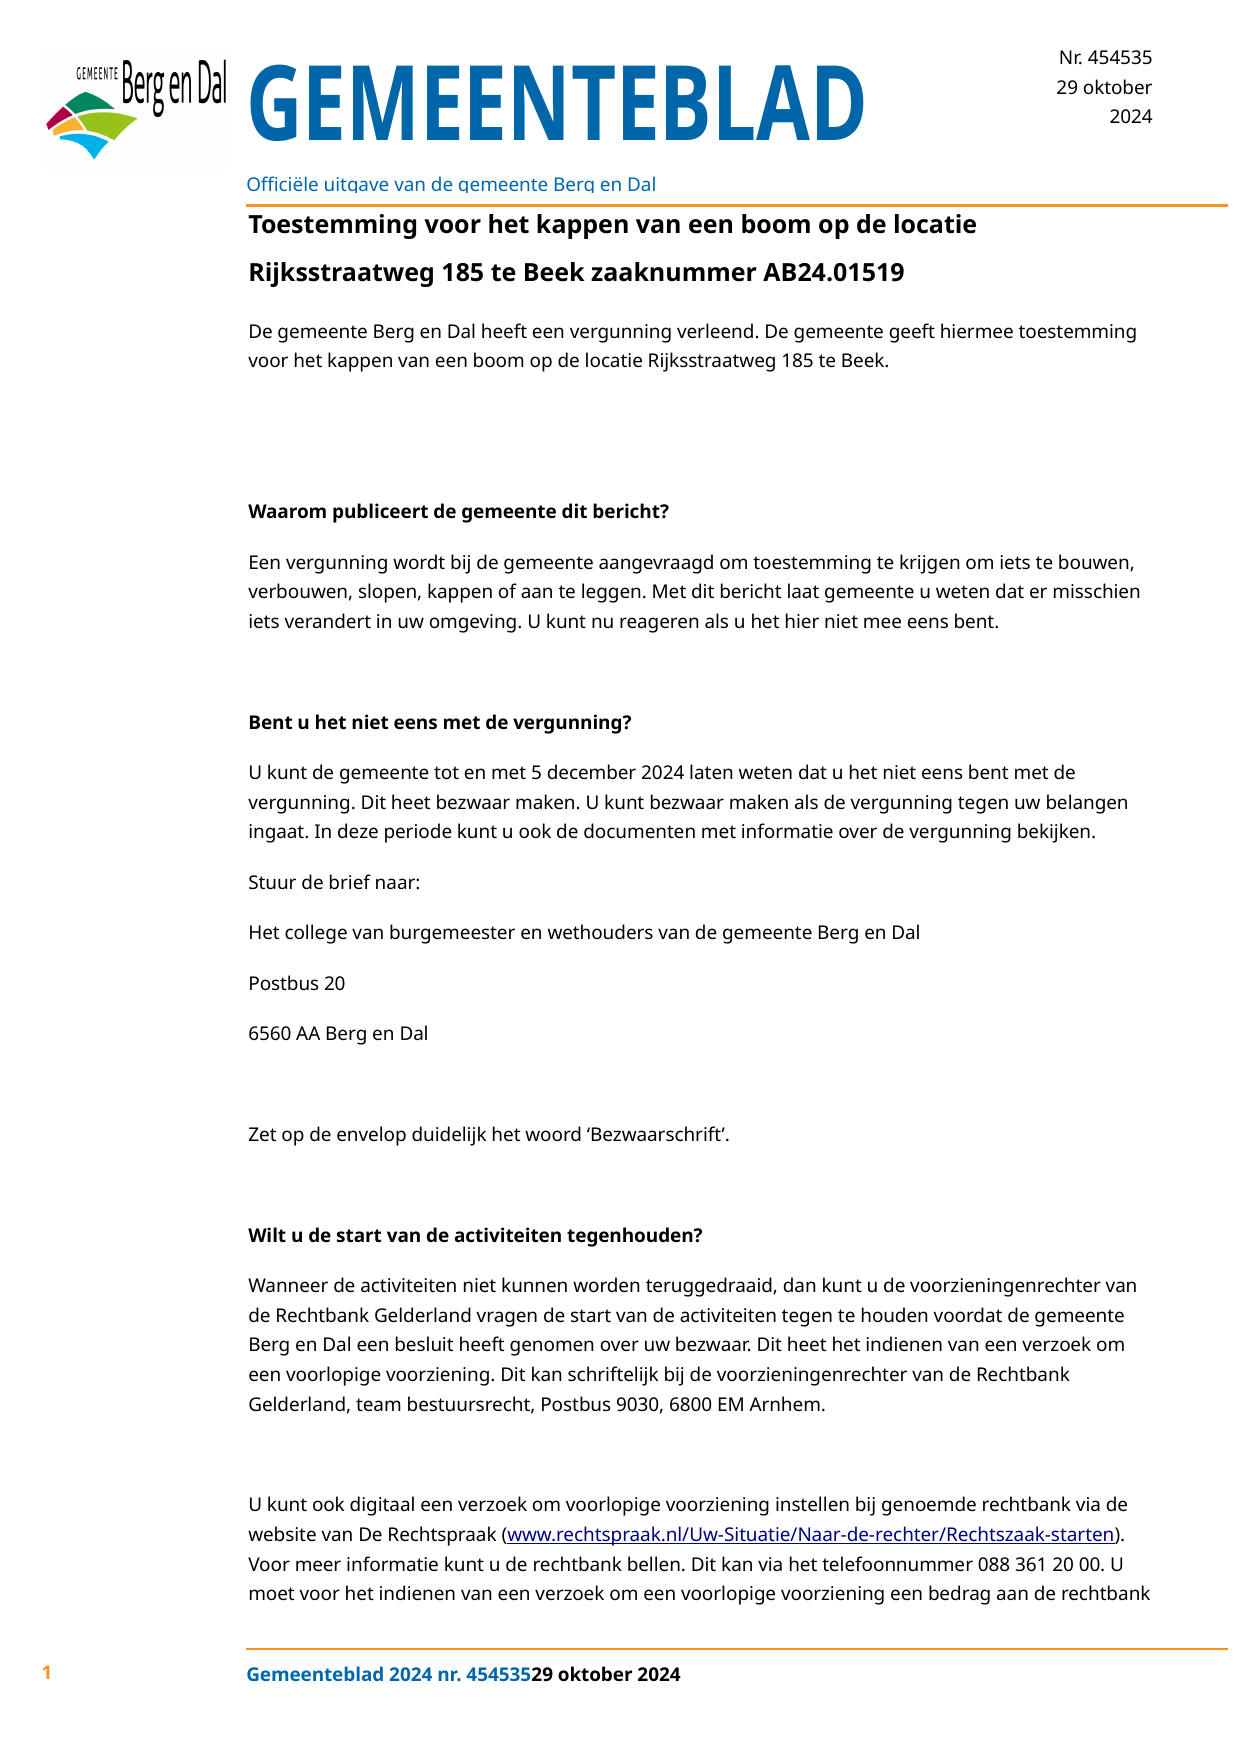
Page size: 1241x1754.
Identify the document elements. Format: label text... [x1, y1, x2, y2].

text Wanneer de activiteiten niet kunnen worden teruggedraaid, dan kunt u de voorzieningenrechter van de Rechtbank Gelderland vragen de start van de activiteiten tegen te houden voordat de gemeente Berg en Dal een besluit heeft genomen over uw bezwaar. Dit heet het indienen van een verzoek om een voorlopige voorziening. Dit kan schriftelijk bij de voorzieningenrechter van de Rechtbank Gelderland, team bestuursrecht, Postbus 9030, 6800 EM Arnhem. [248, 1272, 1152, 1417]
text U kunt de gemeente tot en met 5 december 2024 laten weten dat u het niet eens bent met de vergunning. Dit heet bezwaar maken. U kunt bezwaar maken als de vergunning tegen uw belangen ingaat. In deze periode kunt u ook de documenten met informatie over de vergunning bekijken. [248, 759, 1152, 844]
picture [41, 47, 231, 172]
text De gemeente Berg en Dal heeft een vergunning verleend. De gemeente geeft hiermee toestemming voor het kappen van een boom op de locatie Rijksstraatweg 185 te Beek. [248, 318, 1152, 373]
text Waarom publiceert de gemeente dit bericht? [248, 499, 1152, 524]
text Een vergunning wordt bij de gemeente aangevraagd om toestemming te krijgen om iets te bouwen, verbouwen, slopen, kappen of aan te leggen. Met dit bericht laat gemeente u weten dat er misschien iets verandert in uw omgeving. U kunt nu reageren als u het hier niet mee eens bent. [248, 549, 1152, 634]
text Toestemming voor het kappen van een boom op de locatie Rijksstraatweg 185 te Beek zaaknummer AB24.01519 [248, 207, 1152, 288]
text Bent u het niet eens met de vergunning? [248, 709, 1152, 735]
text Wilt u de start van de activiteiten tegenhouden? [248, 1222, 1152, 1248]
text 6560 AA Berg en Dal [248, 1020, 1152, 1046]
text Postbus 20 [248, 970, 1152, 996]
text Het college van burgemeester en wethouders van de gemeente Berg en Dal [248, 919, 1152, 945]
text Stuur de brief naar: [248, 869, 1152, 895]
text Zet op de envelop duidelijk het woord ‘Bezwaarschrift’. [248, 1121, 1152, 1147]
text U kunt ook digitaal een verzoek om voorlopige voorziening instellen bij genoemde rechtbank via de website van De Rechtspraak (www.rechtspraak.nl/Uw-Situatie/Naar-de-rechter/Rechtszaak-starten). Voor meer informatie kunt u de rechtbank bellen. Dit kan via het telefoonnummer 088 361 20 00. U moet voor het indienen van een verzoek om een voorlopige voorziening een bedrag aan de rechtbank [248, 1492, 1152, 1606]
